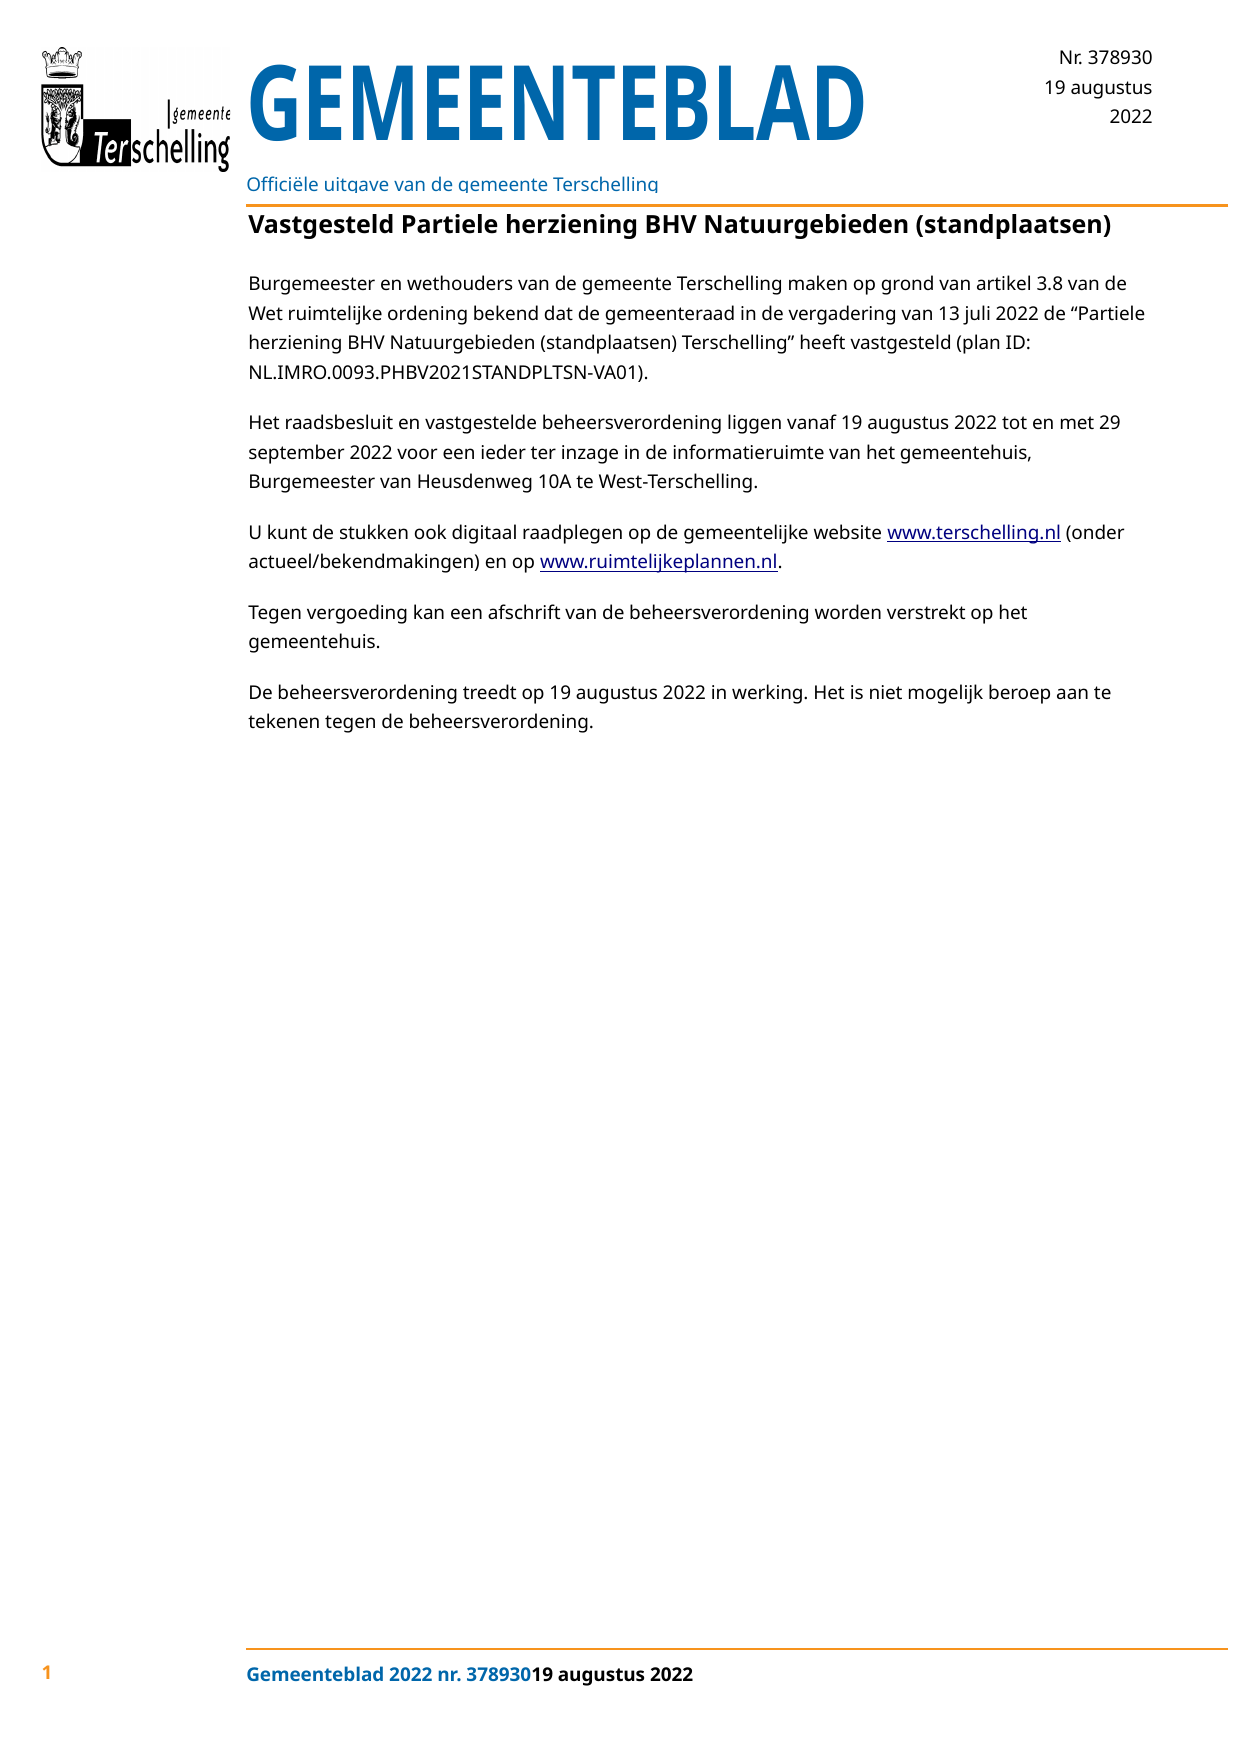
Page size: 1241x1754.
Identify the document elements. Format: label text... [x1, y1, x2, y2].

text Burgemeester en wethouders van de gemeente Terschelling maken op grond van artikel 3.8 van de Wet ruimtelijke ordening bekend dat de gemeenteraad in de vergadering van 13 juli 2022 de “Partiele herziening BHV Natuurgebieden (standplaatsen) Terschelling” heeft vastgesteld (plan ID: NL.IMRO.0093.PHBV2021STANDPLTSN-VA01). [248, 270, 1152, 385]
picture [41, 47, 231, 172]
text Het raadsbesluit en vastgestelde beheersverordening liggen vanaf 19 augustus 2022 tot en met 29 september 2022 voor een ieder ter inzage in de informatieruimte van het gemeentehuis, Burgemeester van Heusdenweg 10A te West-Terschelling. [248, 409, 1152, 494]
text Tegen vergoeding kan een afschrift van de beheersverordening worden verstrekt op het gemeentehuis. [248, 599, 1152, 654]
text U kunt de stukken ook digitaal raadplegen op de gemeentelijke website www.terschelling.nl (onder actueel/bekendmakingen) en op www.ruimtelijkeplannen.nl. [248, 519, 1152, 574]
text De beheersverordening treedt op 19 augustus 2022 in werking. Het is niet mogelijk beroep aan te tekenen tegen de beheersverordening. [248, 679, 1152, 734]
text Vastgesteld Partiele herziening BHV Natuurgebieden (standplaatsen) [248, 207, 1152, 241]
